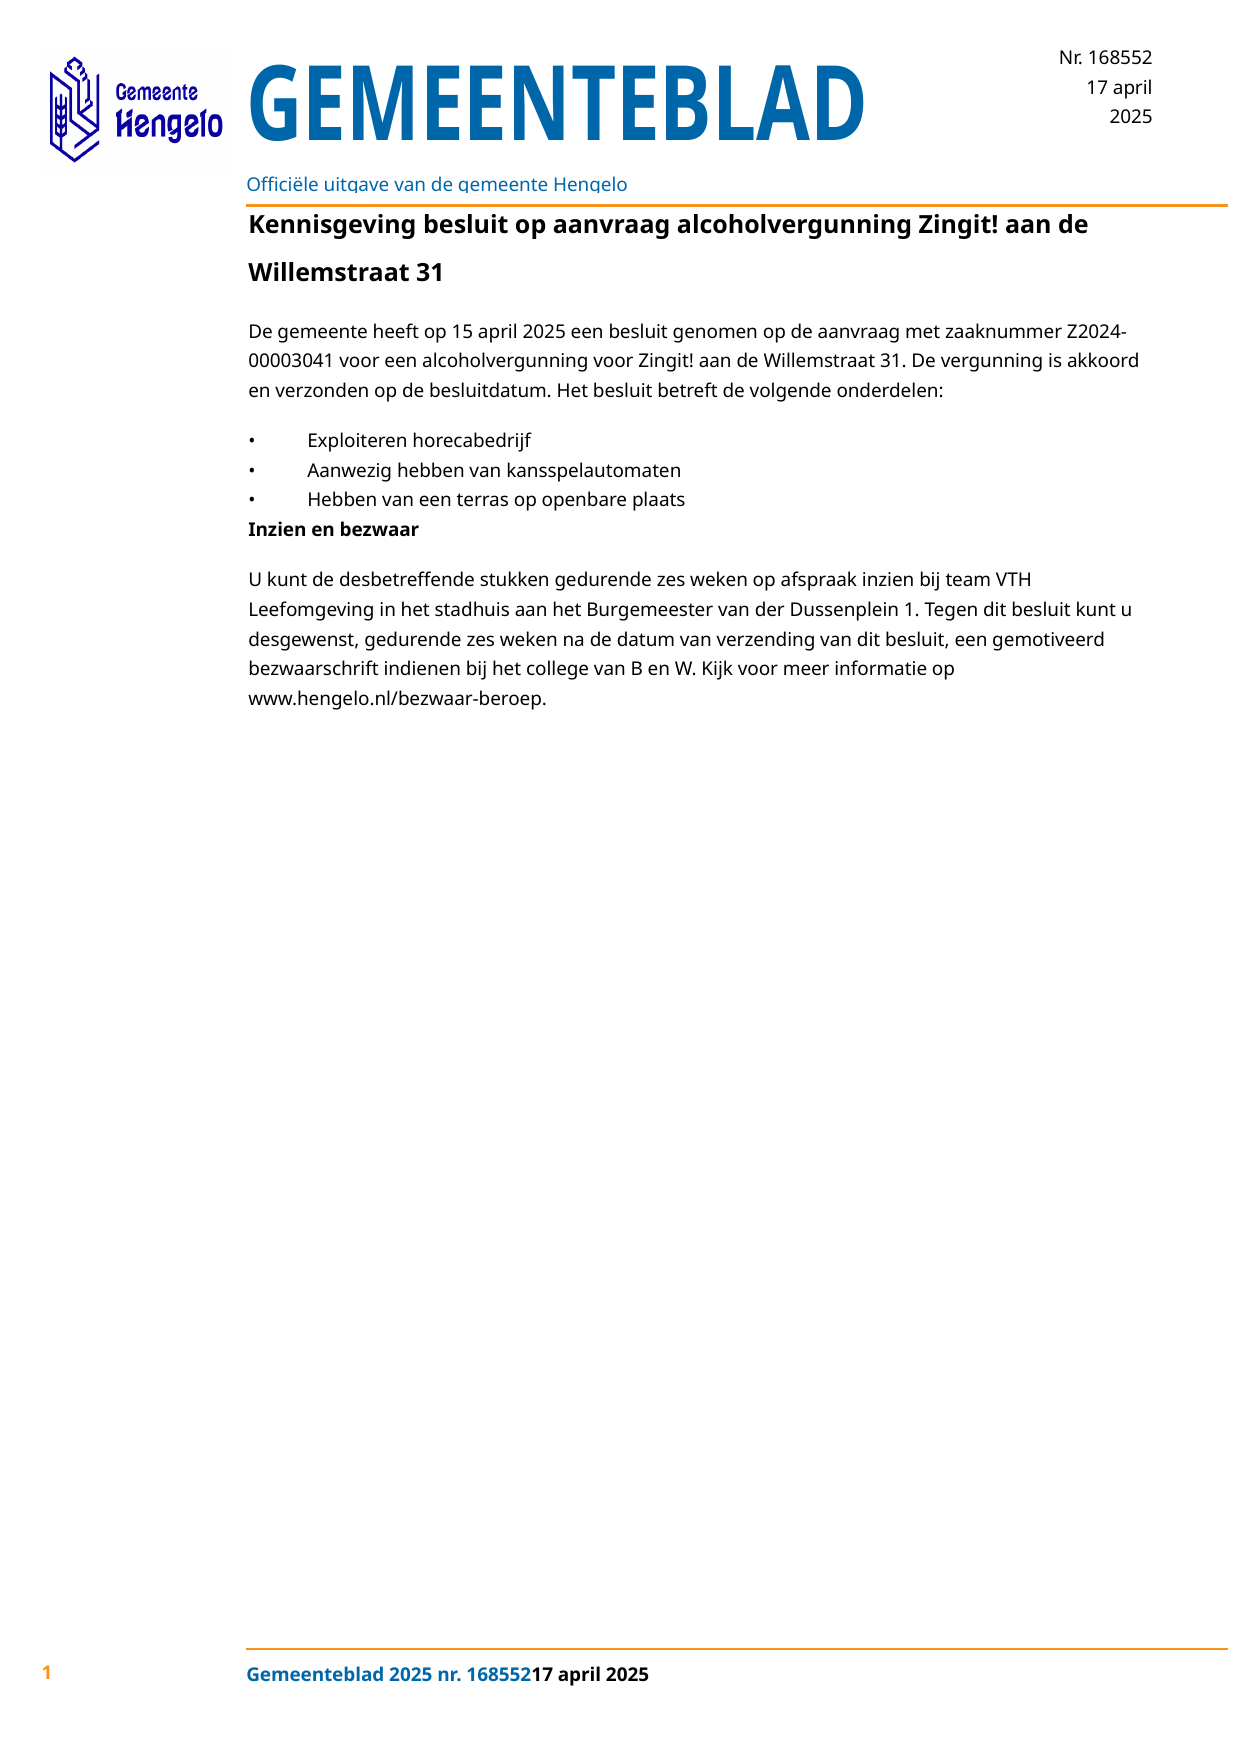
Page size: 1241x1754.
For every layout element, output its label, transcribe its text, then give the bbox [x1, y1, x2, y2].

picture [41, 47, 231, 172]
list Aanwezig hebben van kansspelautomaten [248, 457, 1152, 483]
text Inzien en bezwaar [248, 516, 1152, 542]
text Kennisgeving besluit op aanvraag alcoholvergunning Zingit! aan de Willemstraat 31 [248, 207, 1152, 288]
list Exploiteren horecabedrijf [248, 427, 1152, 453]
text De gemeente heeft op 15 april 2025 een besluit genomen op de aanvraag met zaaknummer Z2024-00003041 voor een alcoholvergunning voor Zingit! aan de Willemstraat 31. De vergunning is akkoord en verzonden op de besluitdatum. Het besluit betreft de volgende onderdelen: [248, 318, 1152, 403]
list Hebben van een terras op openbare plaats [248, 487, 1152, 512]
text U kunt de desbetreffende stukken gedurende zes weken op afspraak inzien bij team VTH Leefomgeving in het stadhuis aan het Burgemeester van der Dussenplein 1. Tegen dit besluit kunt u desgewenst, gedurende zes weken na de datum van verzending van dit besluit, een gemotiveerd bezwaarschrift indienen bij het college van B en W. Kijk voor meer informatie op www.hengelo.nl/bezwaar-beroep. [248, 567, 1152, 711]
